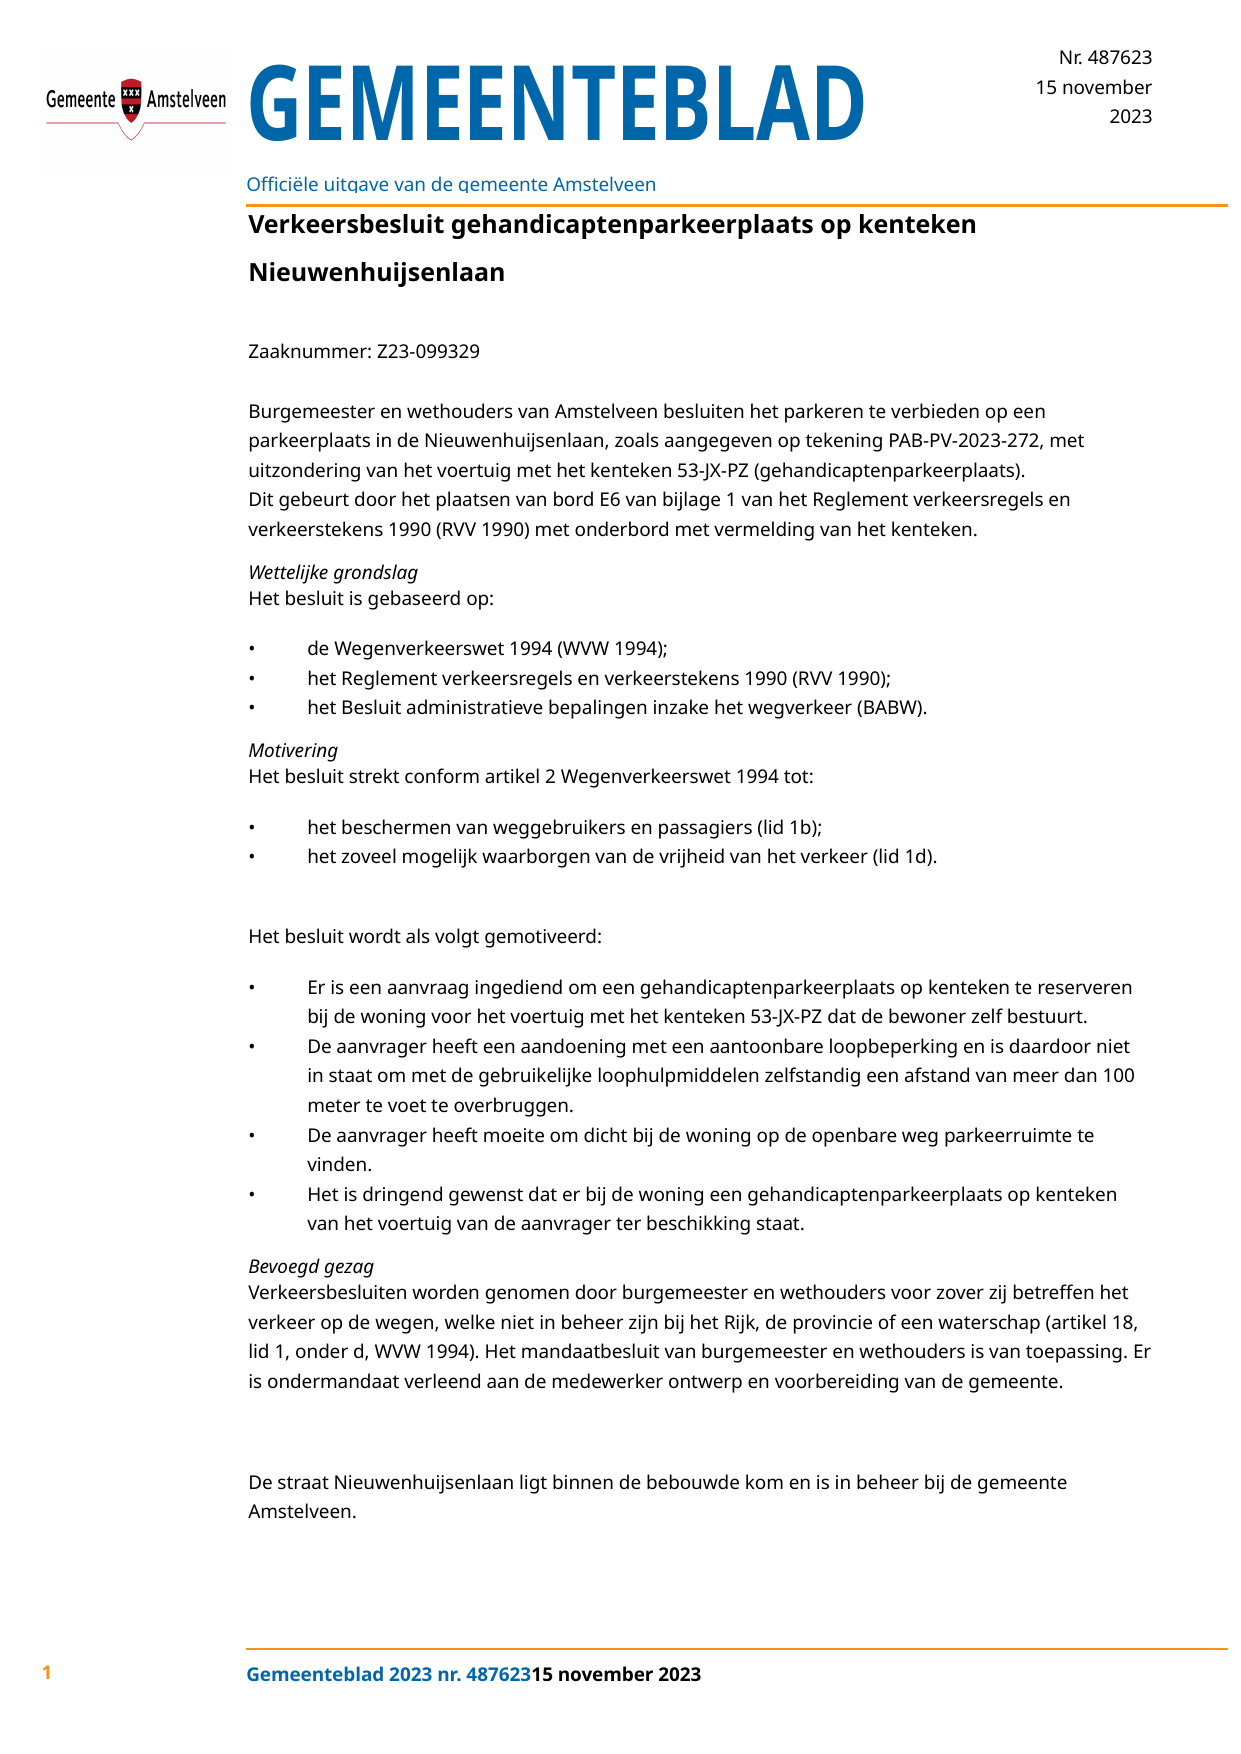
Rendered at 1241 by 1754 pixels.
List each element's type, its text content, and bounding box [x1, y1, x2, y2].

text Zaaknummer: Z23-099329 [248, 339, 1152, 364]
list Er is een aanvraag ingediend om een gehandicaptenparkeerplaats op kenteken te reserveren bij de woning voor het voertuig met het kenteken 53-JX-PZ dat de bewoner zelf bestuurt. [248, 974, 1152, 1029]
text Bevoegd gezag [248, 1254, 1152, 1279]
list het Besluit administratieve bepalingen inzake het wegverkeer (BABW). [248, 694, 1152, 720]
text Het besluit wordt als volgt gemotiveerd: [248, 923, 1152, 949]
text Verkeersbesluit gehandicaptenparkeerplaats op kenteken Nieuwenhuijsenlaan [248, 207, 1152, 288]
text Verkeersbesluiten worden genomen door burgemeester en wethouders voor zover zij betreffen het verkeer op de wegen, welke niet in beheer zijn bij het Rijk, de provincie of een waterschap (artikel 18, lid 1, onder d, WVW 1994). Het mandaatbesluit van burgemeester en wethouders is van toepassing. Er is ondermandaat verleend aan de medewerker ontwerp en voorbereiding van de gemeente. [248, 1279, 1152, 1394]
list het beschermen van weggebruikers en passagiers (lid 1b); [248, 814, 1152, 839]
text Het besluit is gebaseerd op: [248, 585, 1152, 611]
text Burgemeester en wethouders van Amstelveen besluiten het parkeren te verbieden op een parkeerplaats in de Nieuwenhuijsenlaan, zoals aangegeven op tekening PAB-PV-2023-272, met uitzondering van het voertuig met het kenteken 53-JX-PZ (gehandicaptenparkeerplaats). [248, 398, 1152, 483]
text Het besluit strekt conform artikel 2 Wegenverkeerswet 1994 tot: [248, 763, 1152, 789]
list Het is dringend gewenst dat er bij de woning een gehandicaptenparkeerplaats op kenteken van het voertuig van de aanvrager ter beschikking staat. [248, 1181, 1152, 1236]
list De aanvrager heeft moeite om dicht bij de woning op de openbare weg parkeerruimte te vinden. [248, 1122, 1152, 1177]
list De aanvrager heeft een aandoening met een aantoonbare loopbeperking en is daardoor niet in staat om met de gebruikelijke loophulpmiddelen zelfstandig een afstand van meer dan 100 meter te voet te overbruggen. [248, 1033, 1152, 1118]
list het zoveel mogelijk waarborgen van de vrijheid van het verkeer (lid 1d). [248, 843, 1152, 869]
text Dit gebeurt door het plaatsen van bord E6 van bijlage 1 van het Reglement verkeersregels en verkeerstekens 1990 (RVV 1990) met onderbord met vermelding van het kenteken. [248, 487, 1152, 542]
text Wettelijke grondslag [248, 559, 1152, 585]
text Motivering [248, 738, 1152, 763]
text De straat Nieuwenhuijsenlaan ligt binnen de bebouwde kom en is in beheer bij de gemeente Amstelveen. [248, 1469, 1152, 1524]
picture [41, 47, 231, 172]
list de Wegenverkeerswet 1994 (WVW 1994); [248, 635, 1152, 661]
list het Reglement verkeersregels en verkeerstekens 1990 (RVV 1990); [248, 665, 1152, 691]
